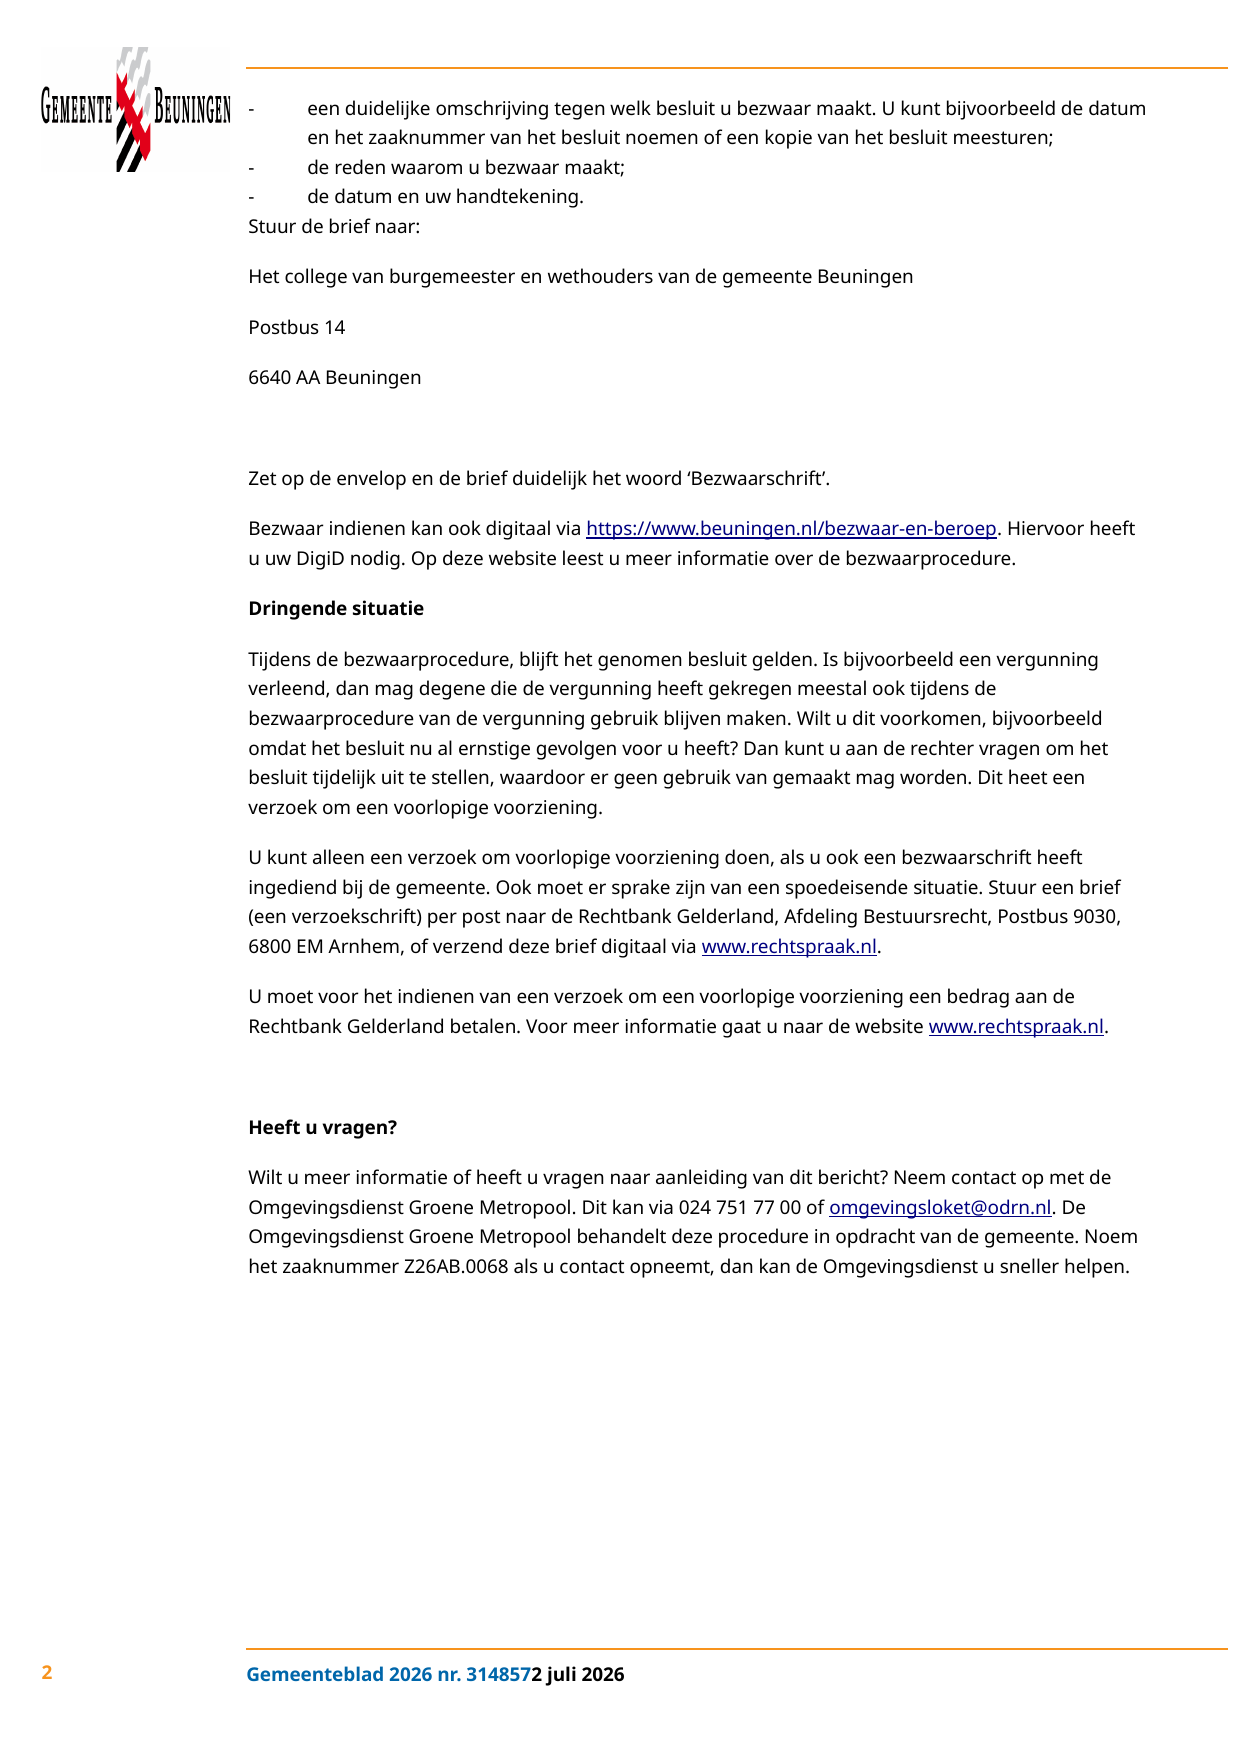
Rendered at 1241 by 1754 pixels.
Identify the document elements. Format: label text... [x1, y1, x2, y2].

list de reden waarom u bezwaar maakt; [248, 154, 1152, 180]
text Postbus 14 [248, 314, 1152, 340]
text Wilt u meer informatie of heeft u vragen naar aanleiding van dit bericht? Neem contact op met de Omgevingsdienst Groene Metropool. Dit kan via 024 751 77 00 of omgevingsloket@odrn.nl. De Omgevingsdienst Groene Metropool behandelt deze procedure in opdracht van de gemeente. Noem het zaaknummer Z26AB.0068 als u contact opneemt, dan kan de Omgevingsdienst u sneller helpen. [248, 1164, 1152, 1279]
list een duidelijke omschrijving tegen welk besluit u bezwaar maakt. U kunt bijvoorbeeld de datum en het zaaknummer van het besluit noemen of een kopie van het besluit meesturen; [248, 95, 1152, 150]
list de datum en uw handtekening. [248, 183, 1152, 209]
text Heeft u vragen? [248, 1114, 1152, 1140]
text U kunt alleen een verzoek om voorlopige voorziening doen, als u ook een bezwaarschrift heeft ingediend bij de gemeente. Ook moet er sprake zijn van een spoedeisende situatie. Stuur een brief (een verzoekschrift) per post naar de Rechtbank Gelderland, Afdeling Bestuursrecht, Postbus 9030, 6800 EM Arnhem, of verzend deze brief digitaal via www.rechtspraak.nl. [248, 844, 1152, 959]
text Bezwaar indienen kan ook digitaal via https://www.beuningen.nl/bezwaar-en-beroep. Hiervoor heeft u uw DigiD nodig. Op deze website leest u meer informatie over de bezwaarprocedure. [248, 516, 1152, 571]
text 6640 AA Beuningen [248, 364, 1152, 390]
text Stuur de brief naar: [248, 213, 1152, 239]
text Tijdens de bezwaarprocedure, blijft het genomen besluit gelden. Is bijvoorbeeld een vergunning verleend, dan mag degene die de vergunning heeft gekregen meestal ook tijdens de bezwaarprocedure van de vergunning gebruik blijven maken. Wilt u dit voorkomen, bijvoorbeeld omdat het besluit nu al ernstige gevolgen voor u heeft? Dan kunt u aan de rechter vragen om het besluit tijdelijk uit te stellen, waardoor er geen gebruik van gemaakt mag worden. Dit heet een verzoek om een voorlopige voorziening. [248, 646, 1152, 820]
text Zet op de envelop en de brief duidelijk het woord ‘Bezwaarschrift’. [248, 465, 1152, 491]
text Dringende situatie [248, 596, 1152, 621]
text Het college van burgemeester en wethouders van de gemeente Beuningen [248, 263, 1152, 289]
picture [41, 47, 231, 172]
text U moet voor het indienen van een verzoek om een voorlopige voorziening een bedrag aan de Rechtbank Gelderland betalen. Voor meer informatie gaat u naar de website www.rechtspraak.nl. [248, 983, 1152, 1039]
